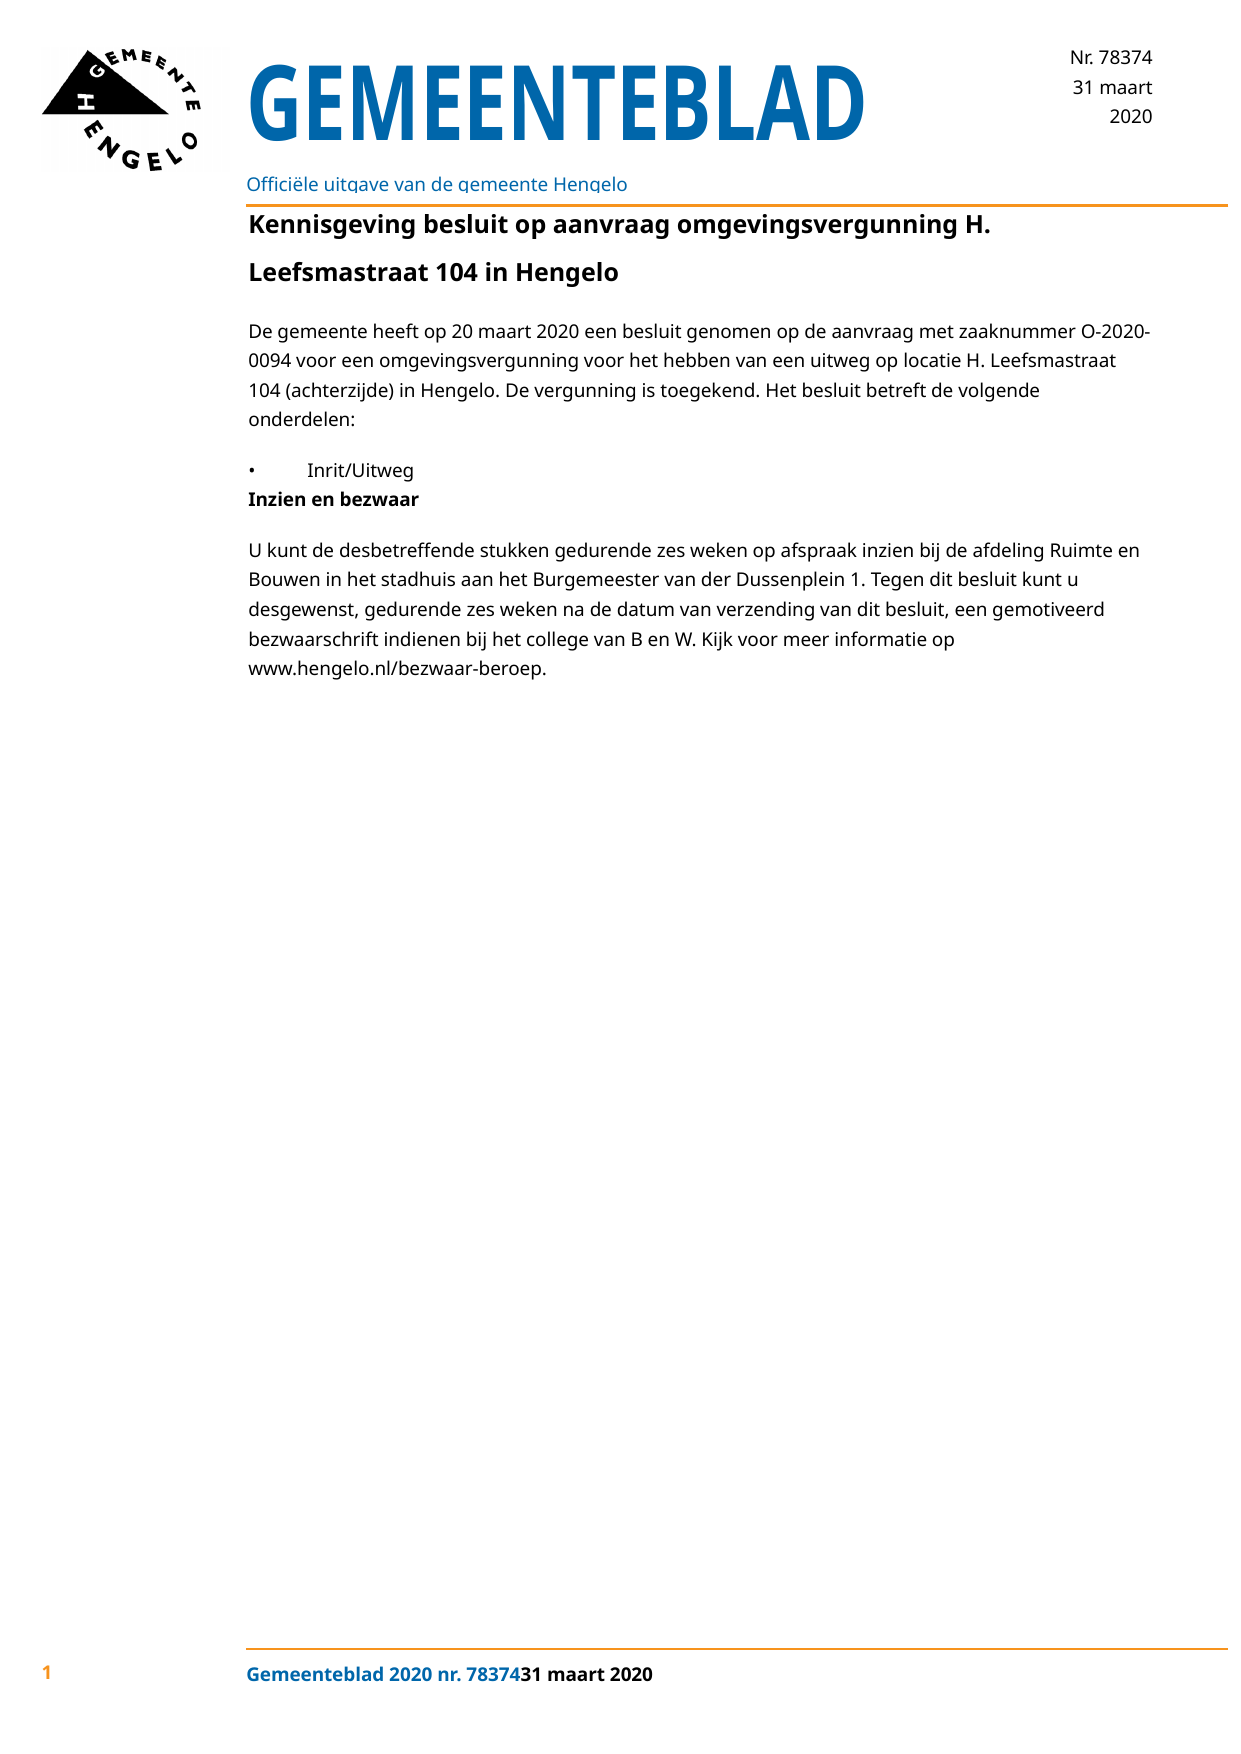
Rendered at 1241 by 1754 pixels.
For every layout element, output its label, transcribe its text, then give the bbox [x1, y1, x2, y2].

text U kunt de desbetreffende stukken gedurende zes weken op afspraak inzien bij de afdeling Ruimte en Bouwen in het stadhuis aan het Burgemeester van der Dussenplein 1. Tegen dit besluit kunt u desgewenst, gedurende zes weken na de datum van verzending van dit besluit, een gemotiveerd bezwaarschrift indienen bij het college van B en W. Kijk voor meer informatie op www.hengelo.nl/bezwaar-beroep. [248, 537, 1152, 681]
text De gemeente heeft op 20 maart 2020 een besluit genomen op de aanvraag met zaaknummer O-2020-0094 voor een omgevingsvergunning voor het hebben van een uitweg op locatie H. Leefsmastraat 104 (achterzijde) in Hengelo. De vergunning is toegekend. Het besluit betreft de volgende onderdelen: [248, 318, 1152, 432]
picture [41, 47, 231, 172]
text Inzien en bezwaar [248, 487, 1152, 512]
list Inrit/Uitweg [248, 457, 1152, 483]
text Kennisgeving besluit op aanvraag omgevingsvergunning H. Leefsmastraat 104 in Hengelo [248, 207, 1152, 288]
